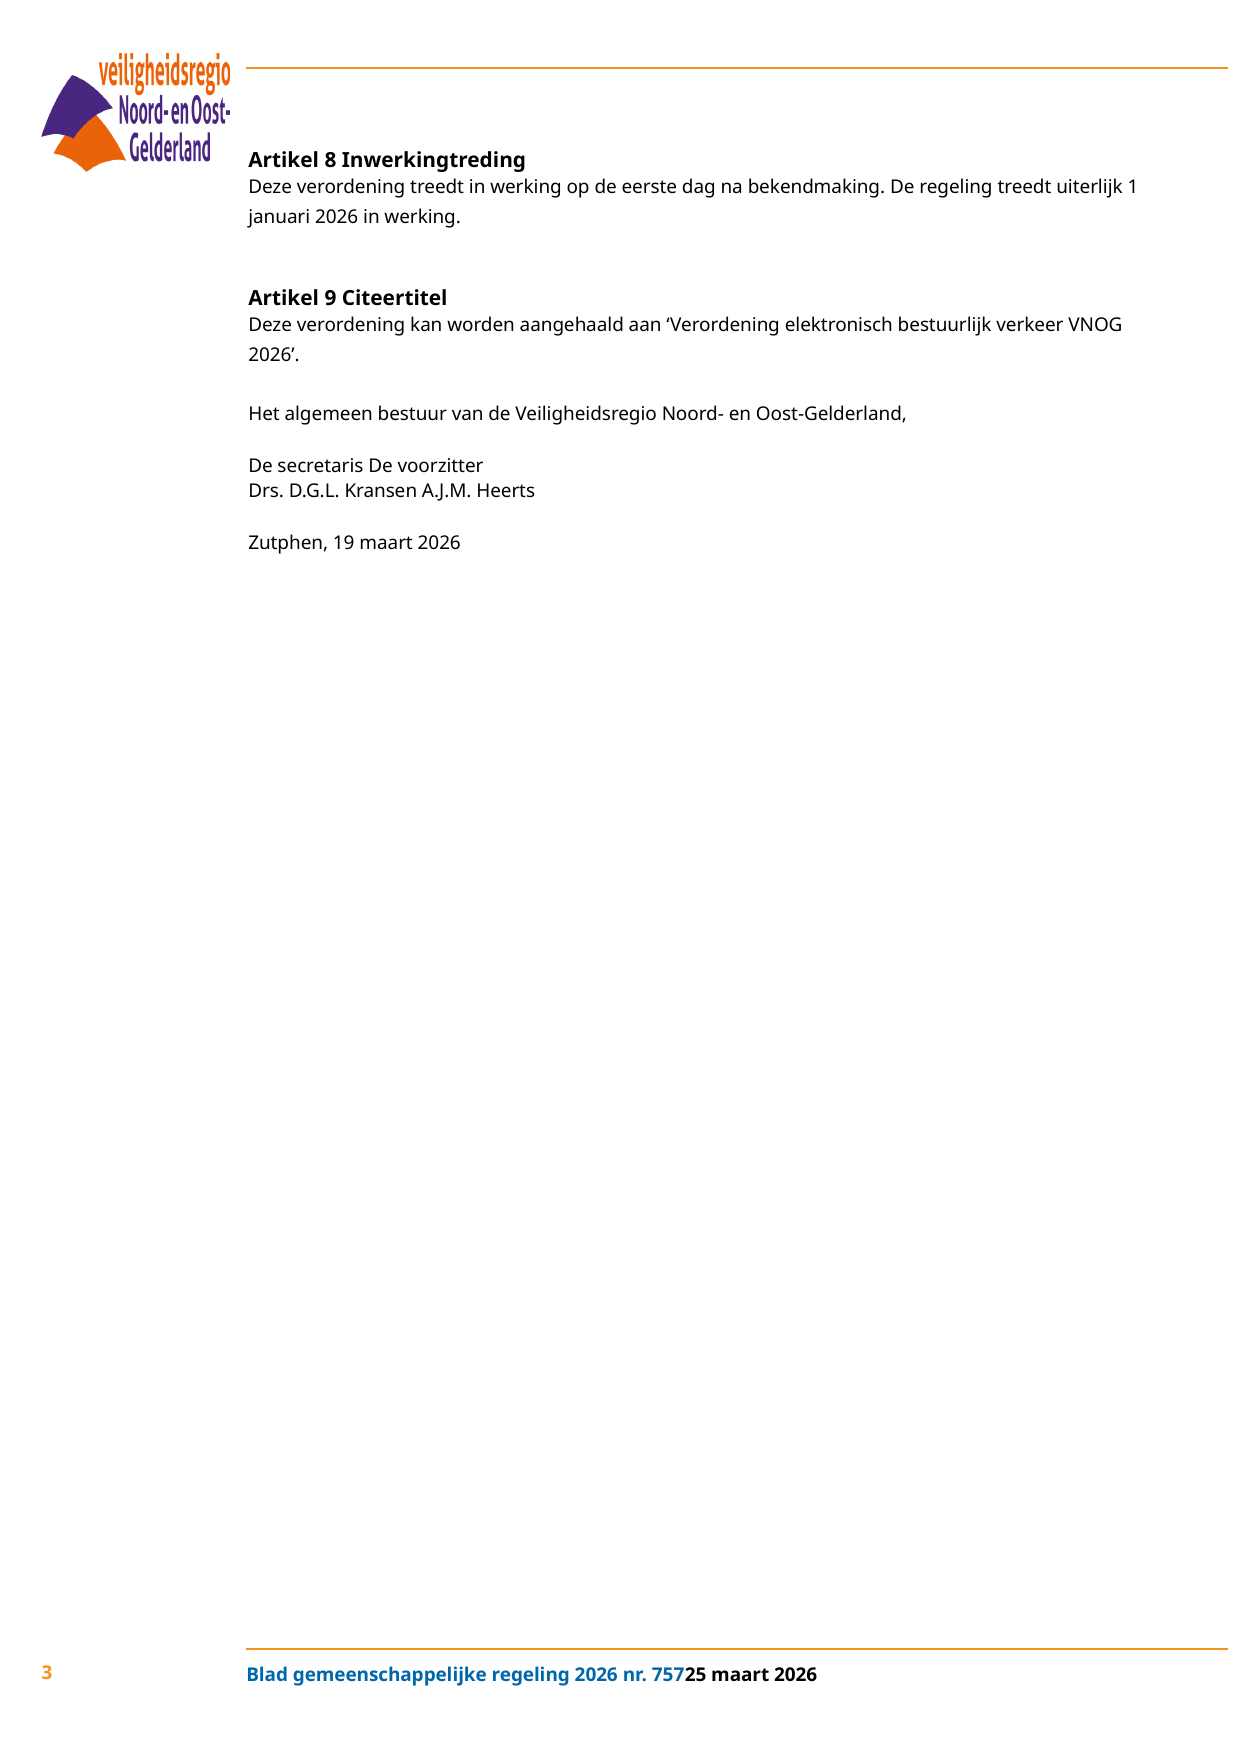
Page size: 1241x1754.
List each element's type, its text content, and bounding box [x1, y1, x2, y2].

text Artikel 8 Inwerkingtreding [248, 145, 1152, 174]
text Zutphen, 19 maart 2026 [248, 529, 1152, 555]
picture [41, 47, 231, 172]
text Deze verordening kan worden aangehaald aan ‘Verordening elektronisch bestuurlijk verkeer VNOG 2026’. [248, 312, 1152, 367]
text Artikel 9 Citeertitel [248, 283, 1152, 312]
text Deze verordening treedt in werking op de eerste dag na bekendmaking. De regeling treedt uiterlijk 1 januari 2026 in werking. [248, 174, 1152, 229]
text Drs. D.G.L. Kransen A.J.M. Heerts [248, 478, 1152, 503]
text Het algemeen bestuur van de Veiligheidsregio Noord- en Oost-Gelderland, [248, 400, 1152, 426]
text De secretaris De voorzitter [248, 452, 1152, 478]
